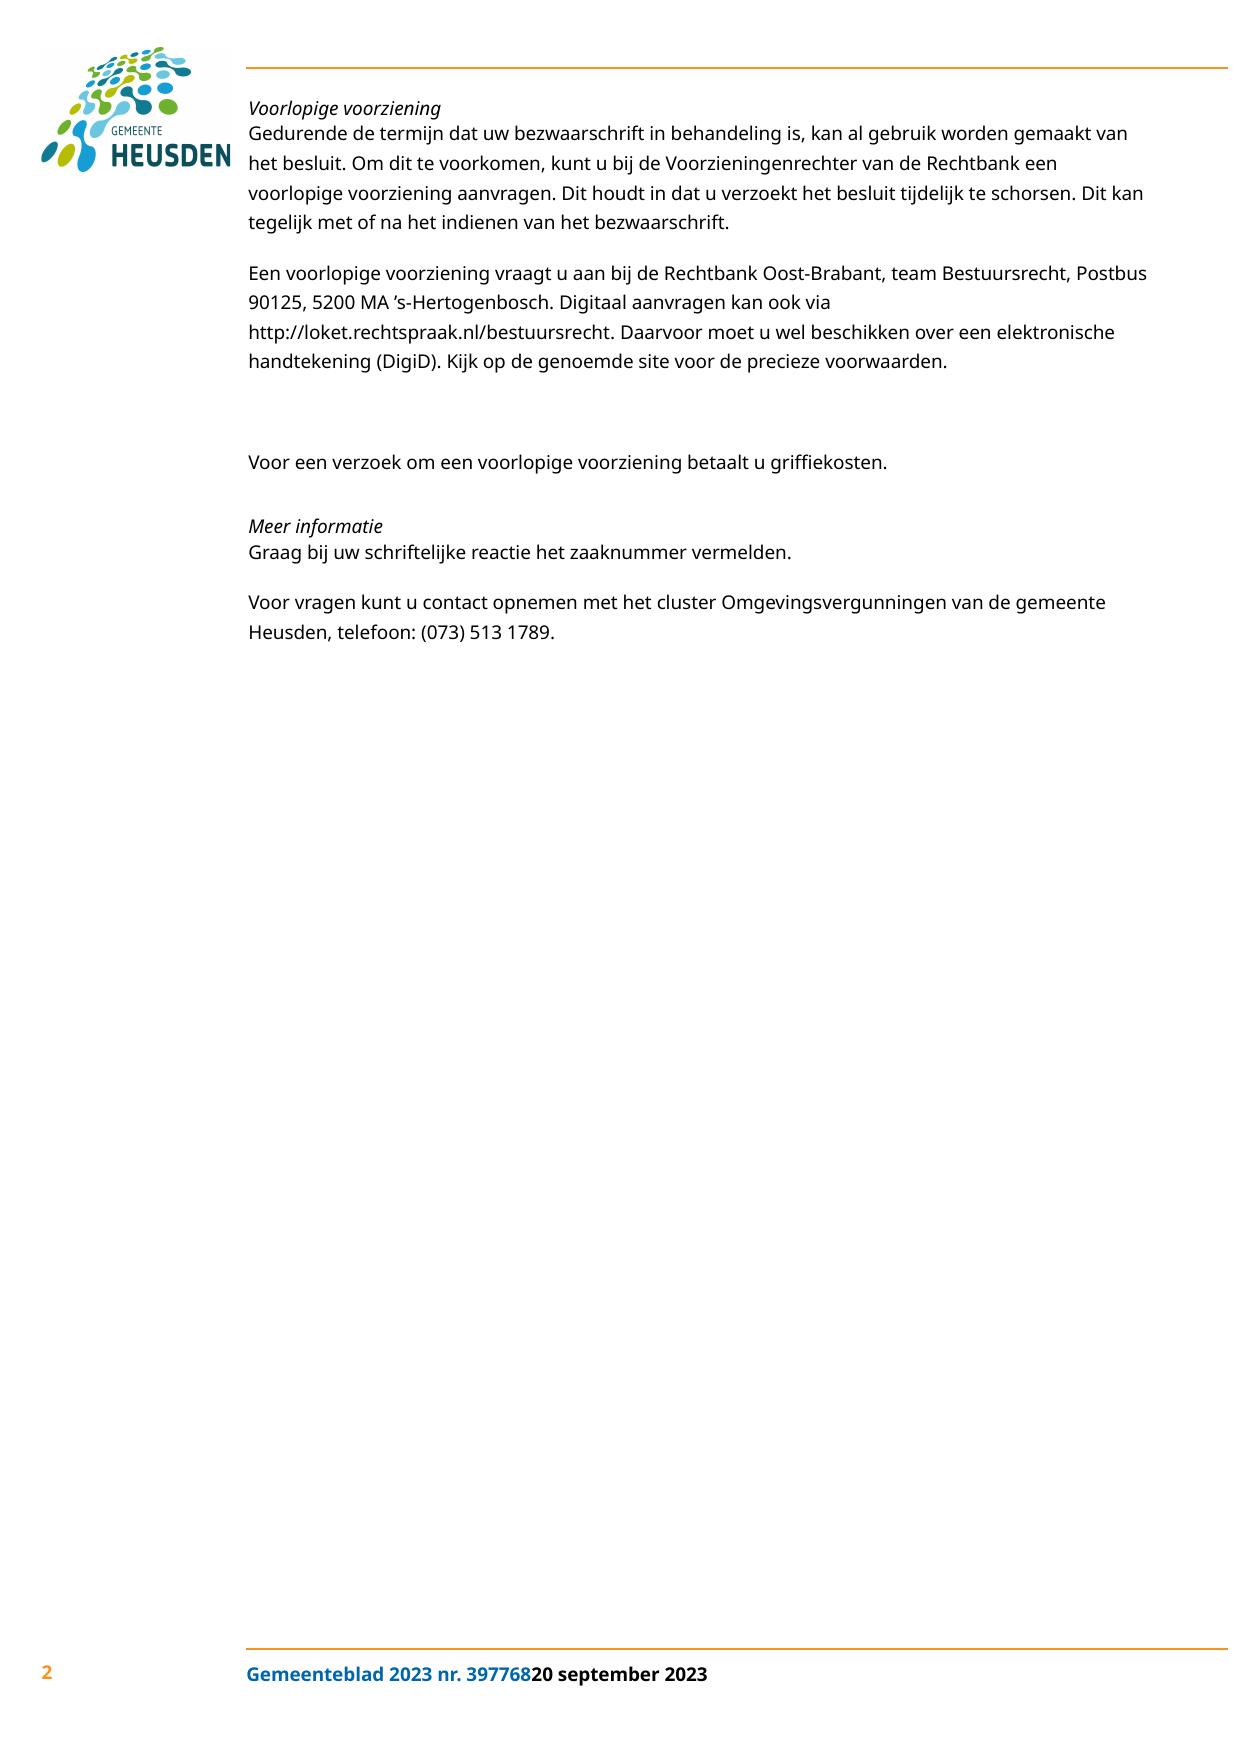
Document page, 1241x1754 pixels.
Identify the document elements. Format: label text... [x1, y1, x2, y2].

text Graag bij uw schriftelijke reactie het zaaknummer vermelden. [248, 539, 1152, 565]
text Gedurende de termijn dat uw bezwaarschrift in behandeling is, kan al gebruik worden gemaakt van het besluit. Om dit te voorkomen, kunt u bij de Voorzieningenrechter van de Rechtbank een voorlopige voorziening aanvragen. Dit houdt in dat u verzoekt het besluit tijdelijk te schorsen. Dit kan tegelijk met of na het indienen van het bezwaarschrift. [248, 121, 1152, 235]
text Voor vragen kunt u contact opnemen met het cluster Omgevingsvergunningen van de gemeente Heusden, telefoon: (073) 513 1789. [248, 589, 1152, 645]
text Een voorlopige voorziening vraagt u aan bij de Rechtbank Oost-Brabant, team Bestuursrecht, Postbus 90125, 5200 MA ’s-Hertogenbosch. Digitaal aanvragen kan ook via http://loket.rechtspraak.nl/bestuursrecht. Daarvoor moet u wel beschikken over een elektronische handtekening (DigiD). Kijk op de genoemde site voor de precieze voorwaarden. [248, 260, 1152, 374]
text Meer informatie [248, 513, 1152, 539]
text Voorlopige voorziening [248, 95, 1152, 121]
picture [41, 47, 231, 172]
text Voor een verzoek om een voorlopige voorziening betaalt u griffiekosten. [248, 449, 1152, 475]
